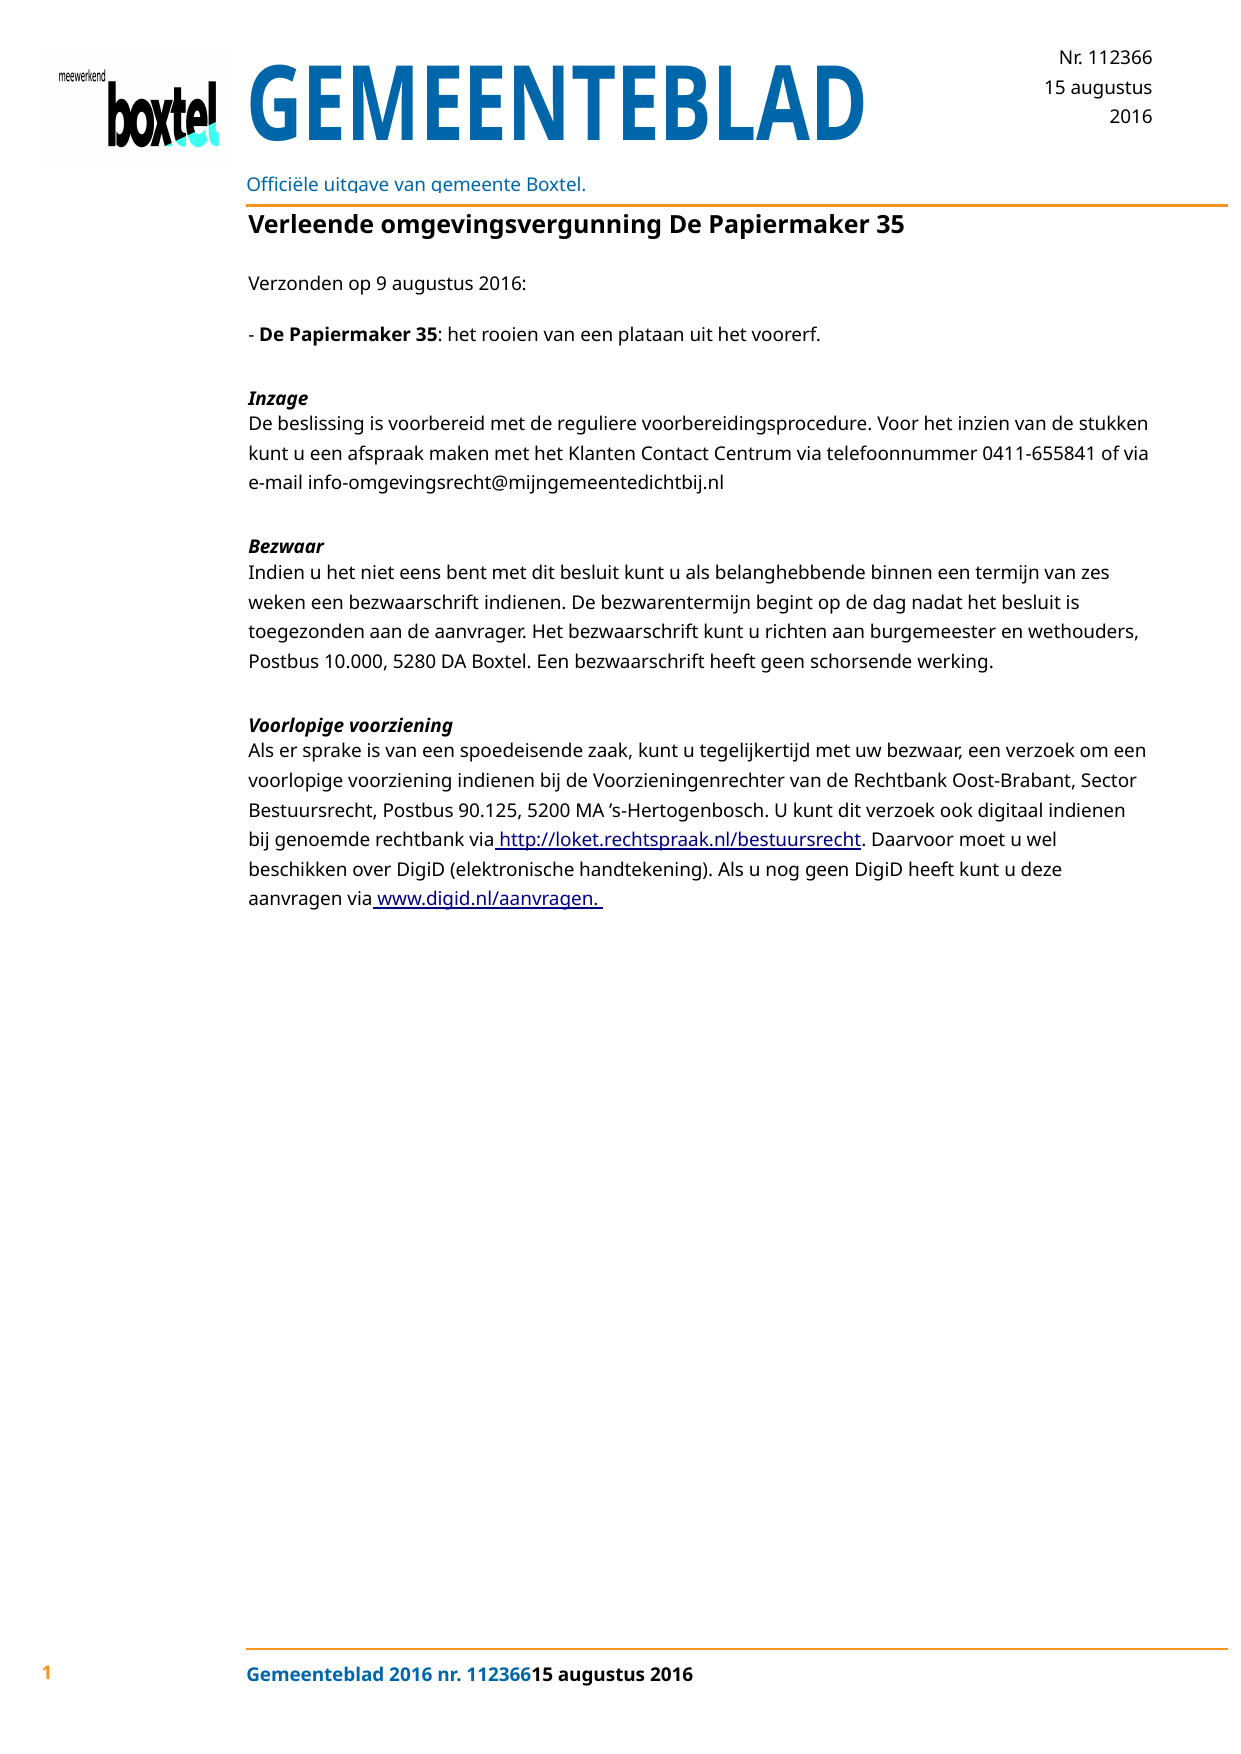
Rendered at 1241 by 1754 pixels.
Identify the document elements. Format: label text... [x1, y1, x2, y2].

text Verzonden op 9 augustus 2016: [248, 270, 1152, 296]
text De beslissing is voorbereid met de reguliere voorbereidingsprocedure. Voor het inzien van de stukken kunt u een afspraak maken met het Klanten Contact Centrum via telefoonnummer 0411-655841 of via e-mail info-omgevingsrecht@mijngemeentedichtbij.nl [248, 410, 1152, 495]
text Indien u het niet eens bent met dit besluit kunt u als belanghebbende binnen een termijn van zes weken een bezwaarschrift indienen. De bezwarentermijn begint op de dag nadat het besluit is toegezonden aan de aanvrager. Het bezwaarschrift kunt u richten aan burgemeester en wethouders, Postbus 10.000, 5280 DA Boxtel. Een bezwaarschrift heeft geen schorsende werking. [248, 559, 1152, 674]
text Verleende omgevingsvergunning De Papiermaker 35 [248, 207, 1152, 241]
text Inzage [248, 385, 1152, 410]
text Bezwaar [248, 533, 1152, 559]
picture [41, 47, 231, 172]
text - De Papiermaker 35: het rooien van een plataan uit het voorerf. [248, 321, 1152, 346]
text Als er sprake is van een spoedeisende zaak, kunt u tegelijkertijd met uw bezwaar, een verzoek om een voorlopige voorziening indienen bij de Voorzieningenrechter van de Rechtbank Oost-Brabant, Sector Bestuursrecht, Postbus 90.125, 5200 MA ’s-Hertogenbosch. U kunt dit verzoek ook digitaal indienen bij genoemde rechtbank via http://loket.rechtspraak.nl/bestuursrecht. Daarvoor moet u wel beschikken over DigiD (elektronische handtekening). Als u nog geen DigiD heeft kunt u deze aanvragen via www.digid.nl/aanvragen. [248, 738, 1152, 911]
text Voorlopige voorziening [248, 712, 1152, 738]
